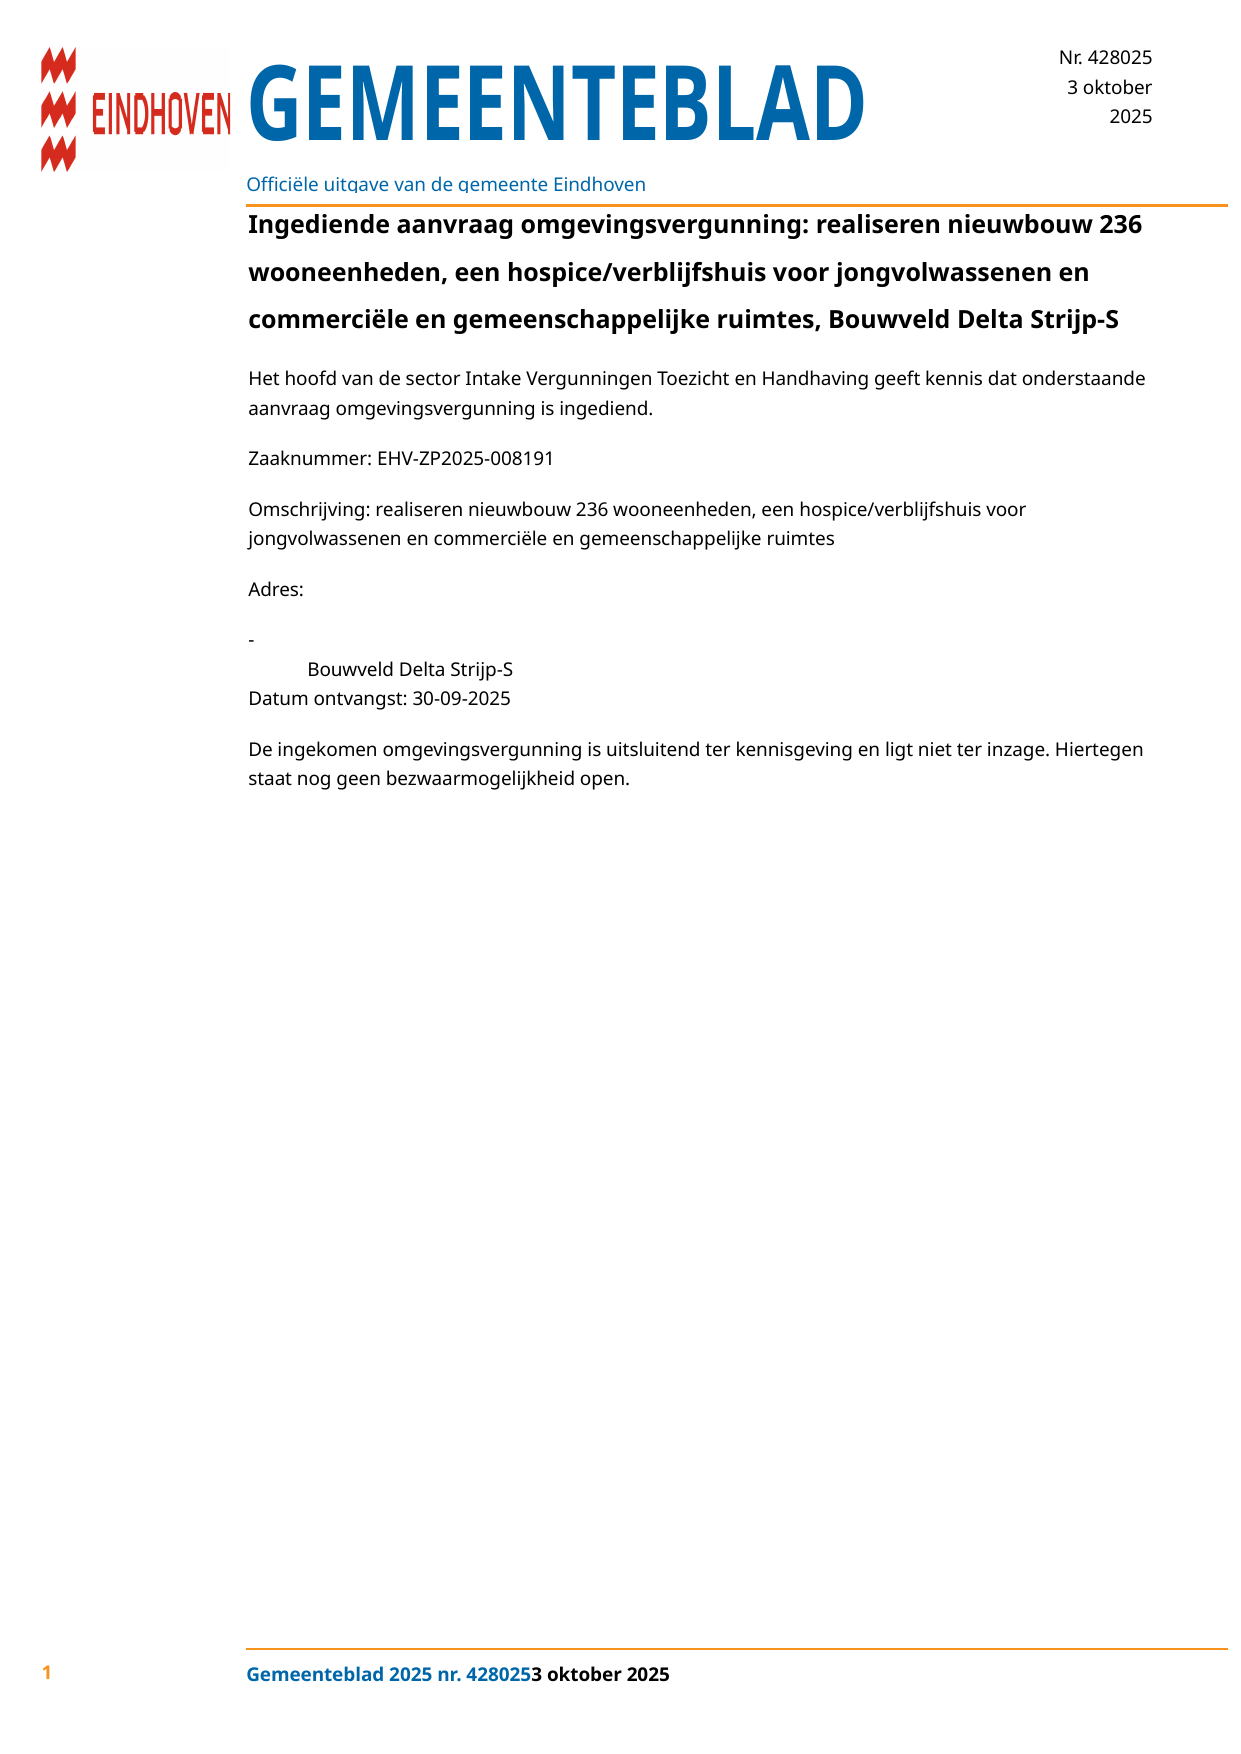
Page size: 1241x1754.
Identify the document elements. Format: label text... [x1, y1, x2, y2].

text Ingediende aanvraag omgevingsvergunning: realiseren nieuwbouw 236 wooneenheden, een hospice/verblijfshuis voor jongvolwassenen en commerciële en gemeenschappelijke ruimtes, Bouwveld Delta Strijp-S [248, 207, 1152, 336]
text Zaaknummer: EHV-ZP2025-008191 [248, 446, 1152, 471]
text Adres: [248, 576, 1152, 602]
text De ingekomen omgevingsvergunning is uitsluitend ter kennisgeving en ligt niet ter inzage. Hiertegen staat nog geen bezwaarmogelijkheid open. [248, 736, 1152, 791]
text Het hoofd van de sector Intake Vergunningen Toezicht en Handhaving geeft kennis dat onderstaande aanvraag omgevingsvergunning is ingediend. [248, 366, 1152, 421]
text Datum ontvangst: 30-09-2025 [248, 686, 1152, 711]
text Omschrijving: realiseren nieuwbouw 236 wooneenheden, een hospice/verblijfshuis voor jongvolwassenen en commerciële en gemeenschappelijke ruimtes [248, 496, 1152, 551]
picture [41, 47, 231, 172]
list Bouwveld Delta Strijp-S [248, 656, 1152, 682]
